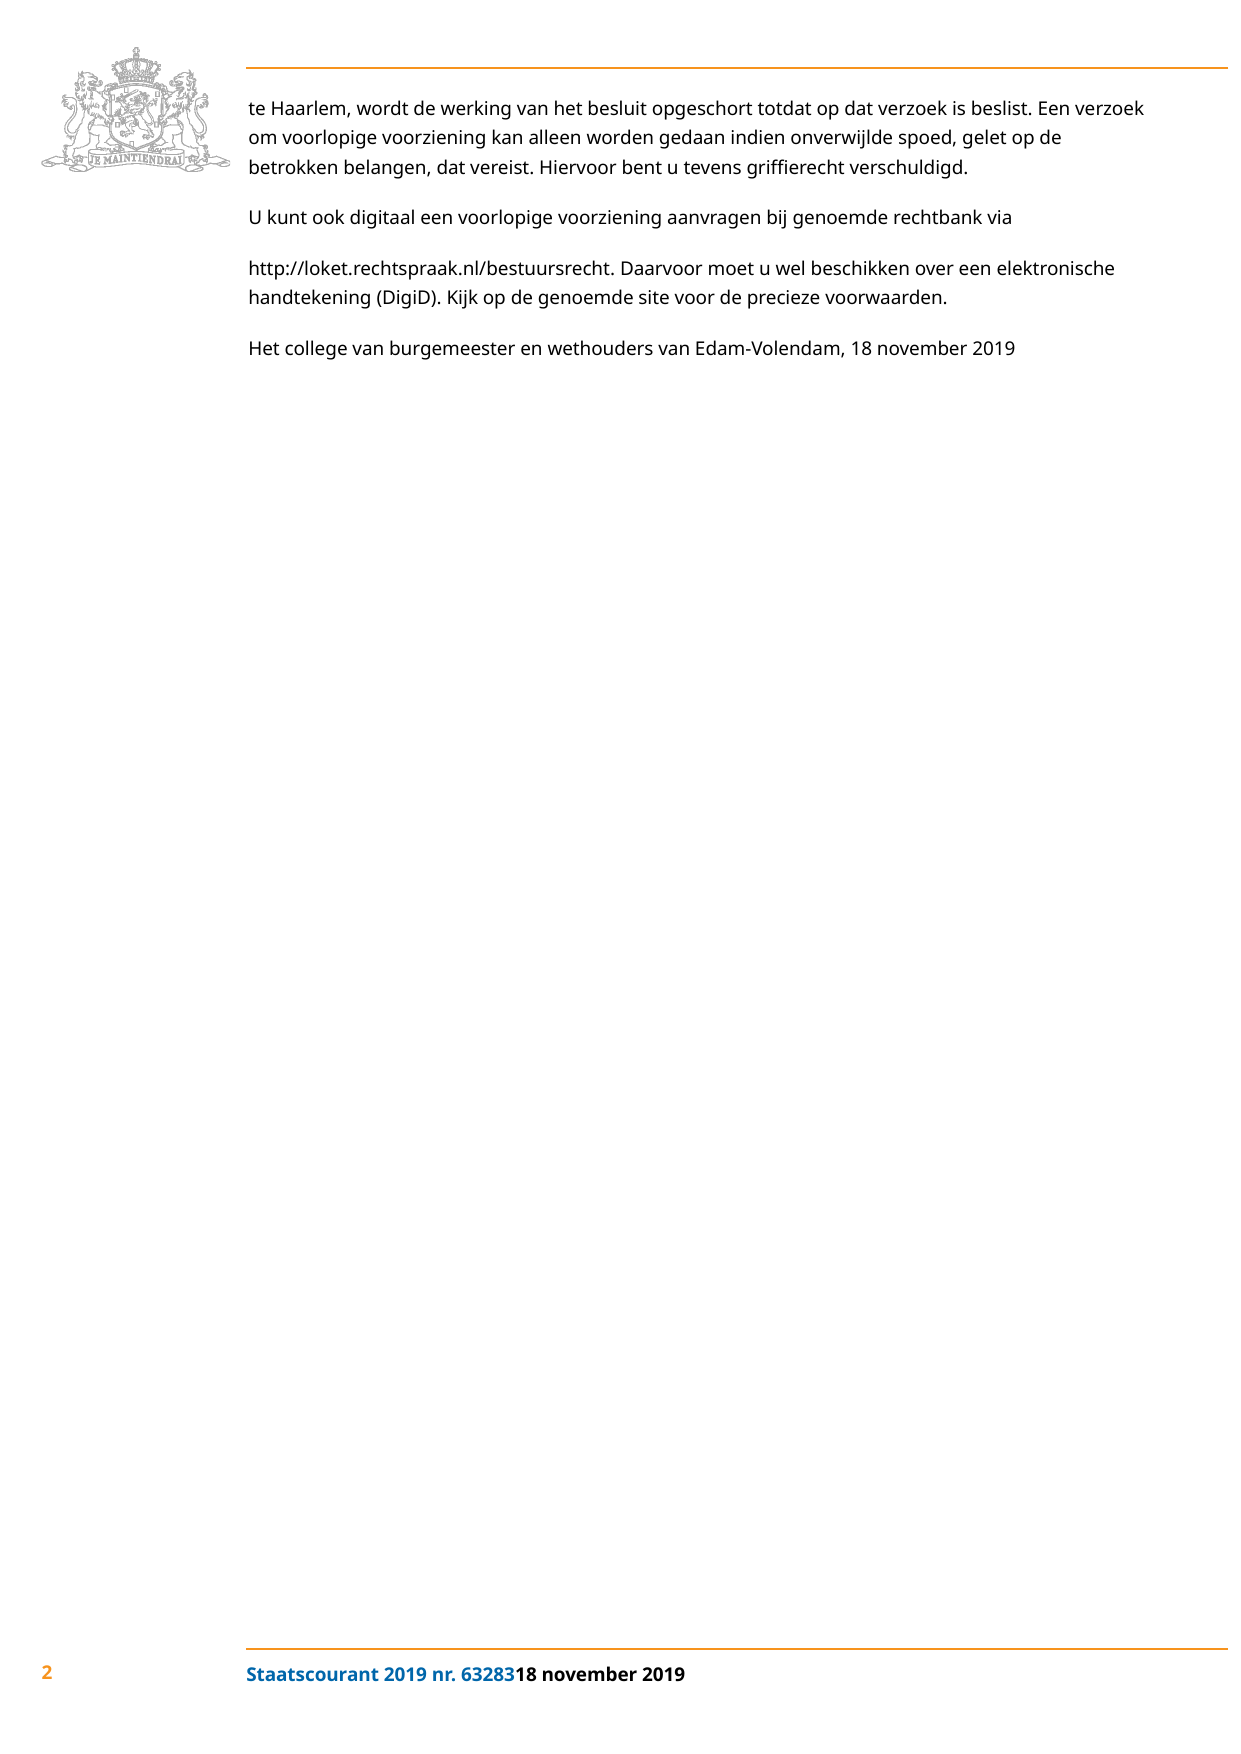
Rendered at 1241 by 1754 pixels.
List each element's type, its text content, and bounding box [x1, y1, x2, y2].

text te Haarlem, wordt de werking van het besluit opgeschort totdat op dat verzoek is beslist. Een verzoek om voorlopige voorziening kan alleen worden gedaan indien onverwijlde spoed, gelet op de betrokken belangen, dat vereist. Hiervoor bent u tevens griffierecht verschuldigd. [248, 95, 1152, 180]
text http://loket.rechtspraak.nl/bestuursrecht. Daarvoor moet u wel beschikken over een elektronische handtekening (DigiD). Kijk op de genoemde site voor de precieze voorwaarden. [248, 255, 1152, 310]
text U kunt ook digitaal een voorlopige voorziening aanvragen bij genoemde rechtbank via [248, 204, 1152, 230]
picture [41, 47, 231, 172]
text Het college van burgemeester en wethouders van Edam-Volendam, 18 november 2019 [248, 335, 1152, 361]
